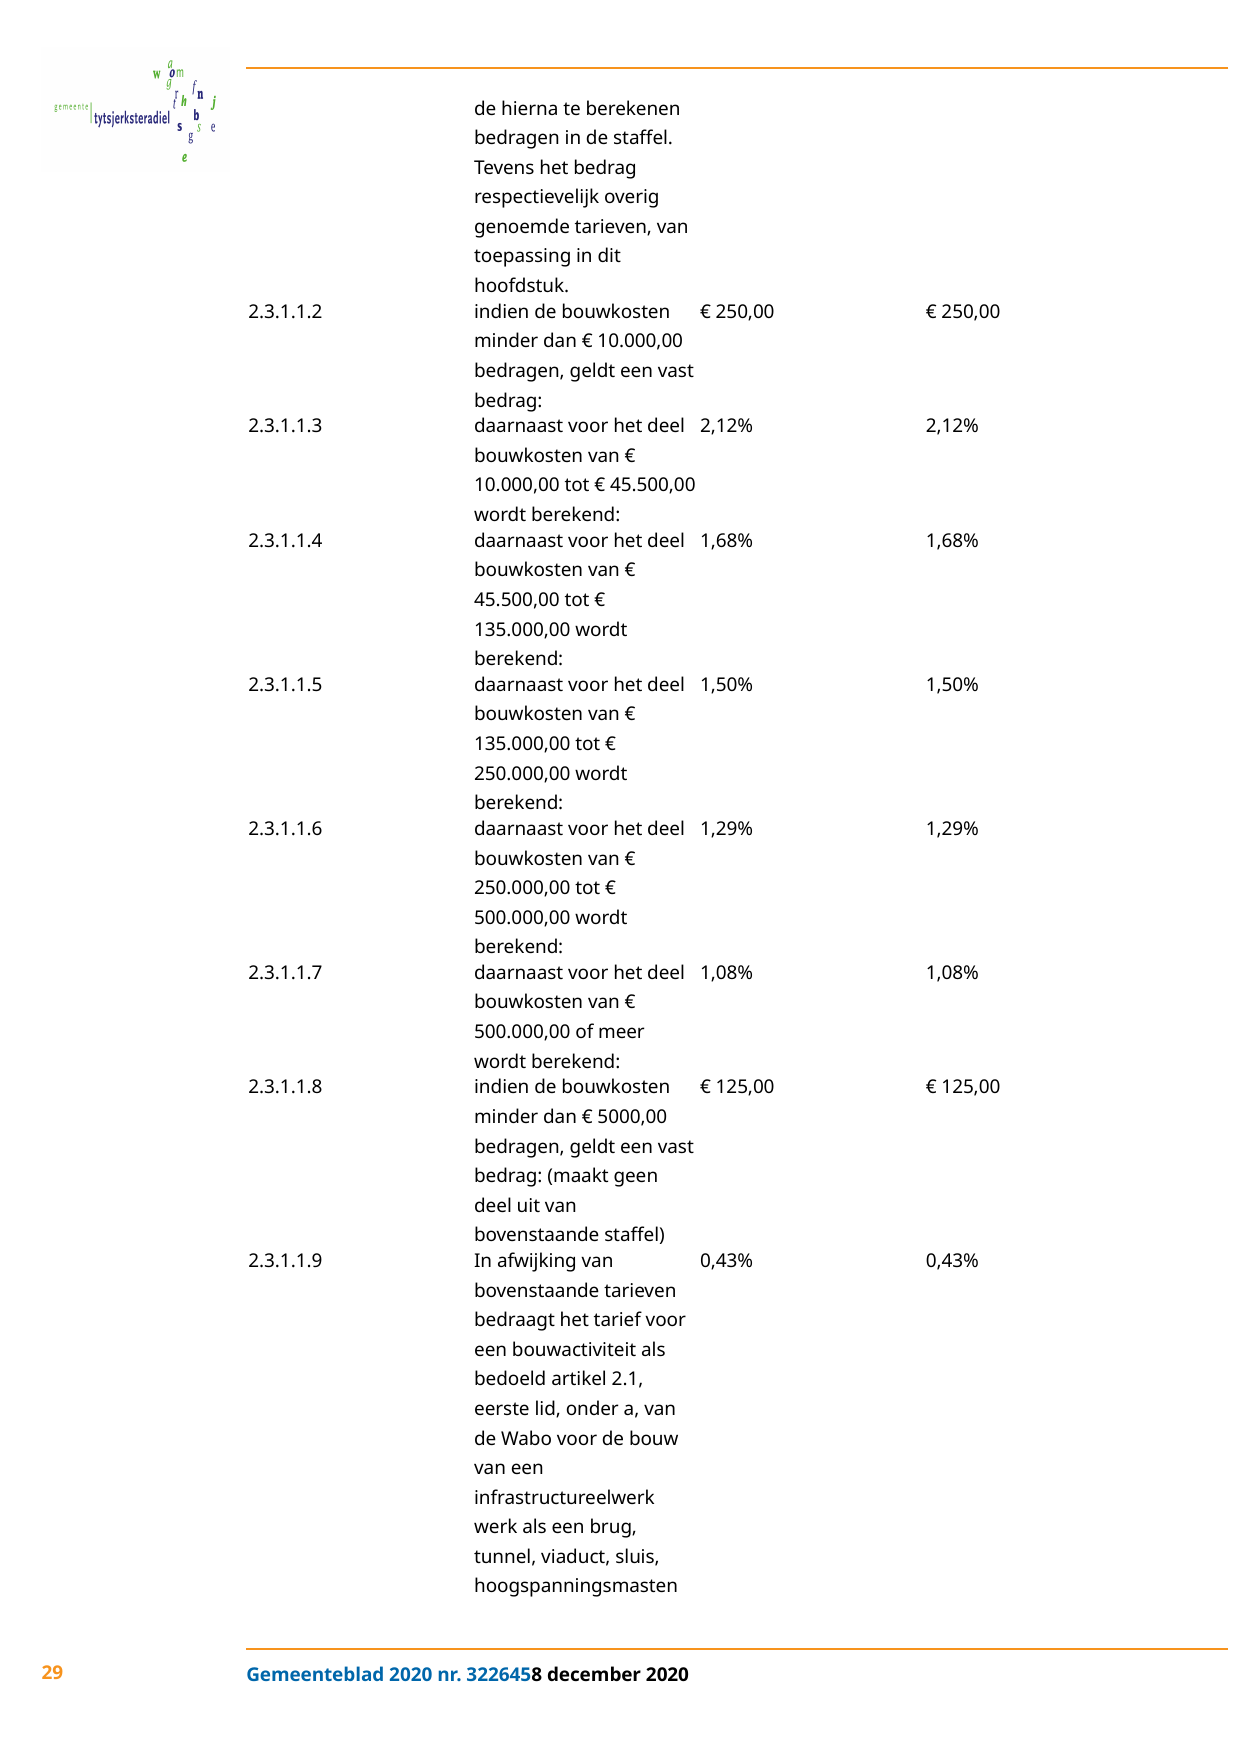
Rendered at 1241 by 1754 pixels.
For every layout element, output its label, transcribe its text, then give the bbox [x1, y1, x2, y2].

table_cell daarnaast voor het deel bouwkosten van € 45.500,00 tot € 135.000,00 wordt berekend: [474, 527, 700, 671]
table_cell daarnaast voor het deel bouwkosten van € 500.000,00 of meer wordt berekend: [474, 959, 700, 1074]
table_cell € 125,00 [700, 1074, 926, 1247]
table_cell 0,43% [926, 1247, 1152, 1598]
picture [41, 47, 231, 172]
table_cell 1,68% [926, 527, 1152, 671]
table_cell daarnaast voor het deel bouwkosten van € 135.000,00 tot € 250.000,00 wordt berekend: [474, 671, 700, 815]
table_cell € 250,00 [700, 298, 926, 412]
table_cell 1,08% [926, 959, 1152, 1074]
table_cell indien de bouwkosten minder dan € 5000,00 bedragen, geldt een vast bedrag: (maakt geen deel uit van bovenstaande staffel) [474, 1074, 700, 1247]
table_cell 2.3.1.1.3 [248, 413, 474, 527]
table_cell indien de bouwkosten minder dan € 10.000,00 bedragen, geldt een vast bedrag: [474, 298, 700, 412]
table_cell 2,12% [926, 413, 1152, 527]
table_cell de hierna te berekenen bedragen in de staffel. Tevens het bedrag respectievelijk overig genoemde tarieven, van toepassing in dit hoofdstuk. [474, 95, 700, 298]
table_cell 1,29% [700, 815, 926, 959]
table_cell 2,12% [700, 413, 926, 527]
table_cell 2.3.1.1.5 [248, 671, 474, 815]
table_cell € 125,00 [926, 1074, 1152, 1247]
table_cell [700, 95, 926, 298]
table_cell 1,29% [926, 815, 1152, 959]
table_cell 1,08% [700, 959, 926, 1074]
table_cell In afwijking van bovenstaande tarieven bedraagt het tarief voor een bouwactiviteit als bedoeld artikel 2.1, eerste lid, onder a, van de Wabo voor de bouw van een infrastructureelwerk werk als een brug, tunnel, viaduct, sluis, hoogspanningsmasten [474, 1247, 700, 1598]
table_cell 1,50% [700, 671, 926, 815]
table_cell 2.3.1.1.2 [248, 298, 474, 412]
table_cell 0,43% [700, 1247, 926, 1598]
table_cell 2.3.1.1.7 [248, 959, 474, 1074]
table_cell 2.3.1.1.9 [248, 1247, 474, 1598]
table_cell € 250,00 [926, 298, 1152, 412]
table_cell 2.3.1.1.4 [248, 527, 474, 671]
table_cell [248, 95, 474, 298]
table_cell 1,68% [700, 527, 926, 671]
table_cell [926, 95, 1152, 298]
table_cell 2.3.1.1.8 [248, 1074, 474, 1247]
table_cell daarnaast voor het deel bouwkosten van € 250.000,00 tot € 500.000,00 wordt berekend: [474, 815, 700, 959]
table_cell 1,50% [926, 671, 1152, 815]
table_cell 2.3.1.1.6 [248, 815, 474, 959]
table_cell daarnaast voor het deel bouwkosten van € 10.000,00 tot € 45.500,00 wordt berekend: [474, 413, 700, 527]
